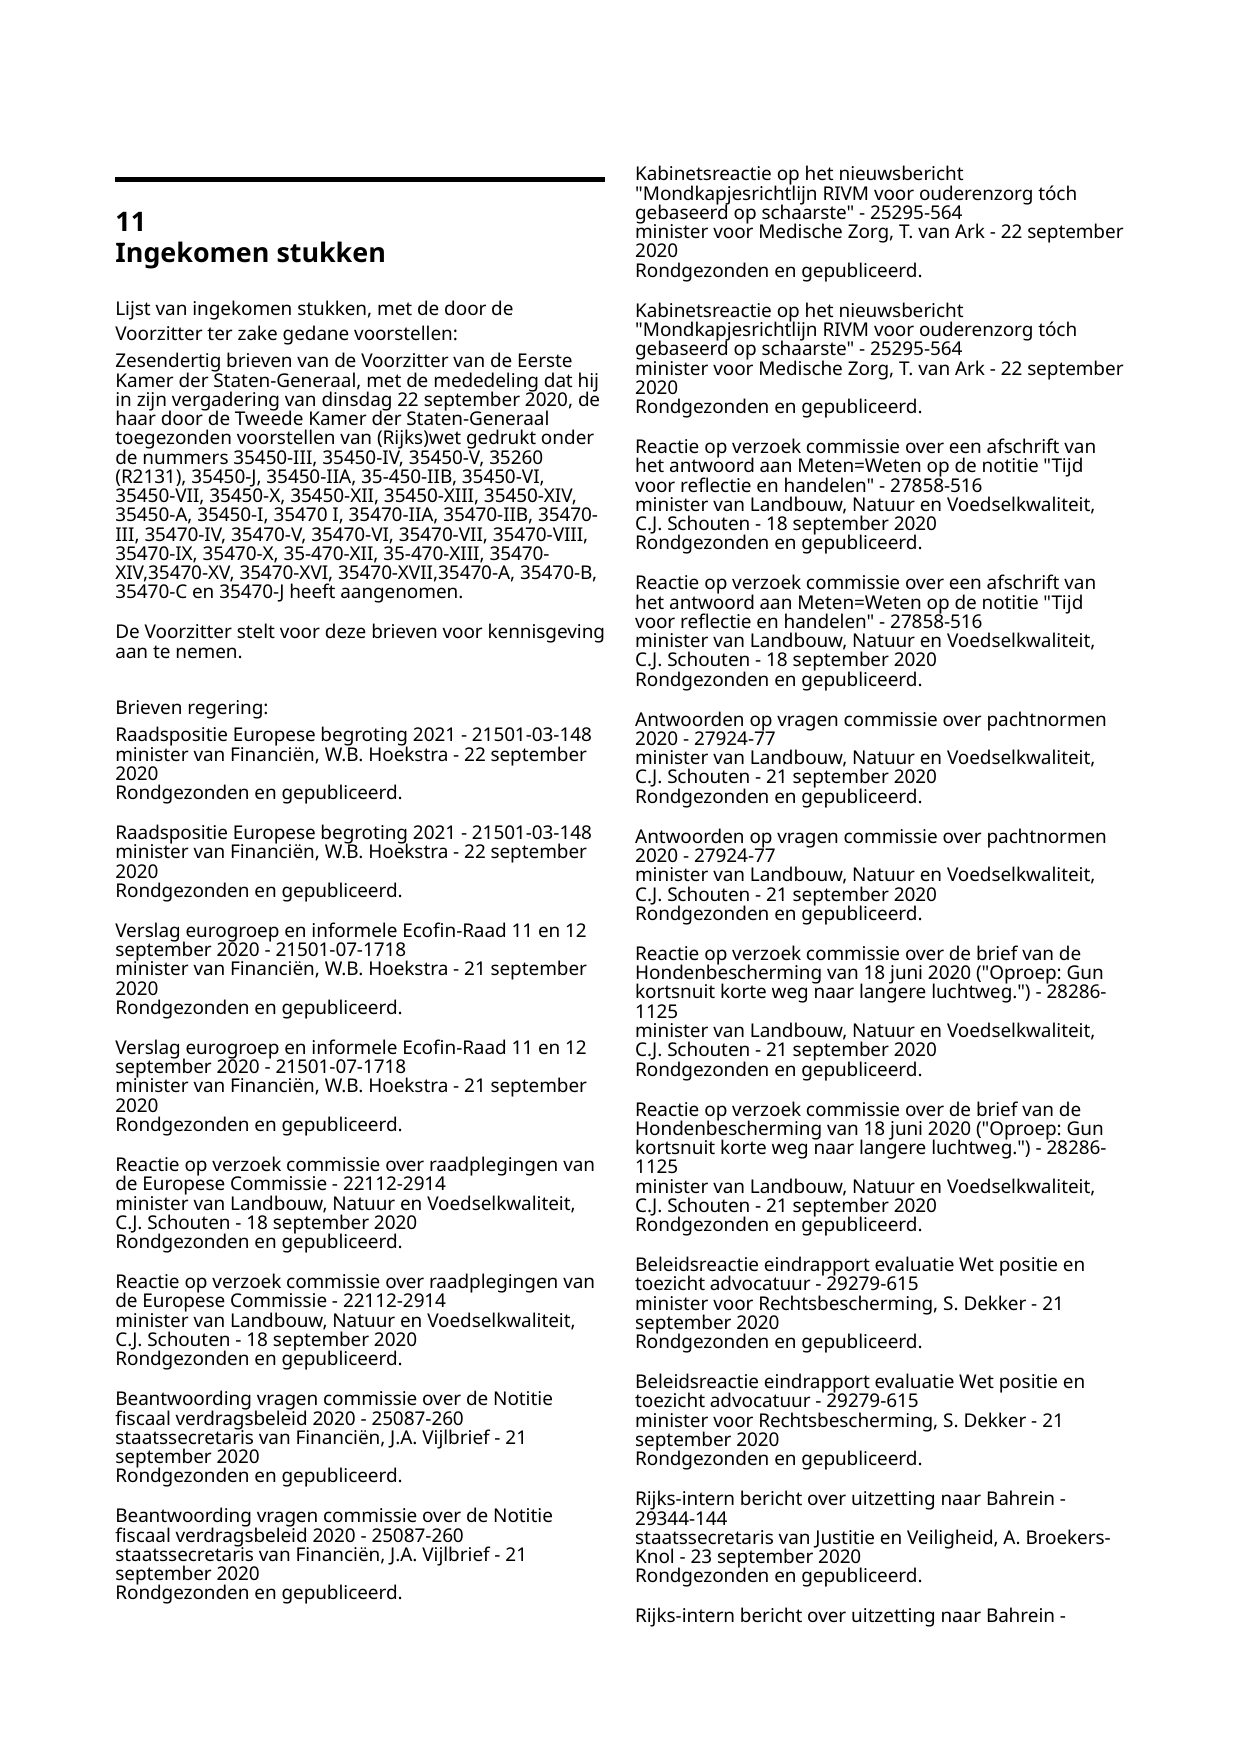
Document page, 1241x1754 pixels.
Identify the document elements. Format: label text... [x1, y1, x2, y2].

text Beantwoording vragen commissie over de Notitie fiscaal verdragsbeleid 2020 - 25087-260 [115, 1390, 605, 1429]
text minister van Financiën, W.B. Hoekstra - 22 september 2020 [115, 843, 605, 882]
text Rondgezonden en gepubliceerd. [115, 1116, 605, 1135]
text Rondgezonden en gepubliceerd. [635, 1216, 1125, 1235]
text Zesendertig brieven van de Voorzitter van de Eerste Kamer der Staten-Generaal, met de mededeling dat hij in zijn vergadering van dinsdag 22 september 2020, de haar door de Tweede Kamer der Staten-Generaal toegezonden voorstellen van (Rijks)wet gedrukt onder de nummers 35450-III, 35450-IV, 35450-V, 35260 (R2131), 35450-J, 35450-IIA, 35-450-IIB, 35450-VI, 35450-VII, 35450-X, 35450-XII, 35450-XIII, 35450-XIV, 35450-A, 35450-I, 35470 I, 35470-IIA, 35470-IIB, 35470-III, 35470-IV, 35470-V, 35470-VI, 35470-VII, 35470-VIII, 35470-IX, 35470-X, 35-470-XII, 35-470-XIII, 35470-XIV,35470-XV, 35470-XVI, 35470-XVII,35470-A, 35470-B, 35470-C en 35470-J heeft aangenomen. [115, 352, 605, 603]
text staatssecretaris van Financiën, J.A. Vijlbrief - 21 september 2020 [115, 1429, 605, 1467]
text Verslag eurogroep en informele Ecofin-Raad 11 en 12 september 2020 - 21501-07-1718 [115, 1039, 605, 1077]
text minister van Financiën, W.B. Hoekstra - 21 september 2020 [115, 1077, 605, 1116]
text Rondgezonden en gepubliceerd. [635, 788, 1125, 807]
text minister van Landbouw, Natuur en Voedselkwaliteit, C.J. Schouten - 21 september 2020 [635, 866, 1125, 905]
text Rondgezonden en gepubliceerd. [635, 1450, 1125, 1469]
text Rondgezonden en gepubliceerd. [115, 1467, 605, 1487]
text Ingekomen stukken [115, 239, 605, 283]
text Rondgezonden en gepubliceerd. [115, 882, 605, 901]
text Lijst van ingekomen stukken, met de door de Voorzitter ter zake gedane voorstellen: [115, 295, 605, 346]
text minister voor Rechtsbescherming, S. Dekker - 21 september 2020 [635, 1412, 1125, 1450]
text Beantwoording vragen commissie over de Notitie fiscaal verdragsbeleid 2020 - 25087-260 [115, 1507, 605, 1546]
text Rijks-intern bericht over uitzetting naar Bahrein - 29344-144 [635, 1490, 1125, 1529]
text Rondgezonden en gepubliceerd. [115, 1584, 605, 1604]
text Beleidsreactie eindrapport evaluatie Wet positie en toezicht advocatuur - 29279-615 [635, 1256, 1125, 1295]
text Rondgezonden en gepubliceerd. [635, 671, 1125, 690]
text Rondgezonden en gepubliceerd. [635, 1061, 1125, 1080]
text minister van Financiën, W.B. Hoekstra - 22 september 2020 [115, 746, 605, 784]
text minister van Landbouw, Natuur en Voedselkwaliteit, C.J. Schouten - 18 september 2020 [115, 1312, 605, 1350]
text Rondgezonden en gepubliceerd. [635, 534, 1125, 554]
text De Voorzitter stelt voor deze brieven voor kennisgeving aan te nemen. [115, 623, 605, 662]
text minister van Landbouw, Natuur en Voedselkwaliteit, C.J. Schouten - 21 september 2020 [635, 1022, 1125, 1061]
text minister voor Medische Zorg, T. van Ark - 22 september 2020 [635, 223, 1125, 262]
text Rijks-intern bericht over uitzetting naar Bahrein [635, 1607, 1125, 1627]
text Rondgezonden en gepubliceerd. [635, 262, 1125, 281]
text staatssecretaris van Financiën, J.A. Vijlbrief - 21 september 2020 [115, 1546, 605, 1584]
text Antwoorden op vragen commissie over pachtnormen 2020 - 27924-77 [635, 711, 1125, 749]
text Raadspositie Europese begroting 2021 - 21501-03-148 [115, 824, 605, 843]
text Rondgezonden en gepubliceerd. [635, 1333, 1125, 1352]
text Rondgezonden en gepubliceerd. [635, 1567, 1125, 1587]
text Rondgezonden en gepubliceerd. [635, 398, 1125, 417]
text Reactie op verzoek commissie over een afschrift van het antwoord aan Meten=Weten op de notitie "Tijd voor reflectie en handelen" - 27858-516 [635, 438, 1125, 496]
text Kabinetsreactie op het nieuwsbericht "Mondkapjesrichtlijn RIVM voor ouderenzorg tóch gebaseerd op schaarste" - 25295-564 [635, 165, 1125, 223]
text Reactie op verzoek commissie over raadplegingen van de Europese Commissie - 22112-2914 [115, 1156, 605, 1194]
text Reactie op verzoek commissie over een afschrift van het antwoord aan Meten=Weten op de notitie "Tijd voor reflectie en handelen" - 27858-516 [635, 574, 1125, 632]
text Rondgezonden en gepubliceerd. [115, 999, 605, 1018]
text minister van Landbouw, Natuur en Voedselkwaliteit, C.J. Schouten - 18 september 2020 [115, 1194, 605, 1233]
text Rondgezonden en gepubliceerd. [115, 784, 605, 803]
text Beleidsreactie eindrapport evaluatie Wet positie en toezicht advocatuur - 29279-615 [635, 1373, 1125, 1412]
text minister voor Rechtsbescherming, S. Dekker - 21 september 2020 [635, 1295, 1125, 1333]
text Rondgezonden en gepubliceerd. [115, 1233, 605, 1252]
text Reactie op verzoek commissie over raadplegingen van de Europese Commissie - 22112-2914 [115, 1273, 605, 1312]
text minister van Landbouw, Natuur en Voedselkwaliteit, C.J. Schouten - 18 september 2020 [635, 632, 1125, 671]
text staatssecretaris van Justitie en Veiligheid, A. Broekers-Knol - 23 september 2020 [635, 1529, 1125, 1567]
text Reactie op verzoek commissie over de brief van de Hondenbescherming van 18 juni 2020 ("Oproep: Gun kortsnuit korte weg naar langere luchtweg.") - 28286-1125 [635, 945, 1125, 1022]
text Rondgezonden en gepubliceerd. [635, 905, 1125, 924]
text Brieven regering: [115, 694, 605, 720]
text minister van Financiën, W.B. Hoekstra - 21 september 2020 [115, 960, 605, 999]
text Verslag eurogroep en informele Ecofin-Raad 11 en 12 september 2020 - 21501-07-1718 [115, 922, 605, 960]
text minister van Landbouw, Natuur en Voedselkwaliteit, C.J. Schouten - 21 september 2020 [635, 749, 1125, 788]
text Raadspositie Europese begroting 2021 - 21501-03-148 [115, 726, 605, 746]
text 11 [115, 203, 605, 239]
text minister voor Medische Zorg, T. van Ark - 22 september 2020 [635, 359, 1125, 398]
text Antwoorden op vragen commissie over pachtnormen 2020 - 27924-77 [635, 828, 1125, 866]
text Rondgezonden en gepubliceerd. [115, 1350, 605, 1369]
text minister van Landbouw, Natuur en Voedselkwaliteit, C.J. Schouten - 18 september 2020 [635, 496, 1125, 534]
text minister van Landbouw, Natuur en Voedselkwaliteit, C.J. Schouten - 21 september 2020 [635, 1178, 1125, 1216]
text Reactie op verzoek commissie over de brief van de Hondenbescherming van 18 juni 2020 ("Oproep: Gun kortsnuit korte weg naar langere luchtweg.") - 28286-1125 [635, 1101, 1125, 1178]
text Kabinetsreactie op het nieuwsbericht "Mondkapjesrichtlijn RIVM voor ouderenzorg tóch gebaseerd op schaarste" - 25295-564 [635, 302, 1125, 359]
